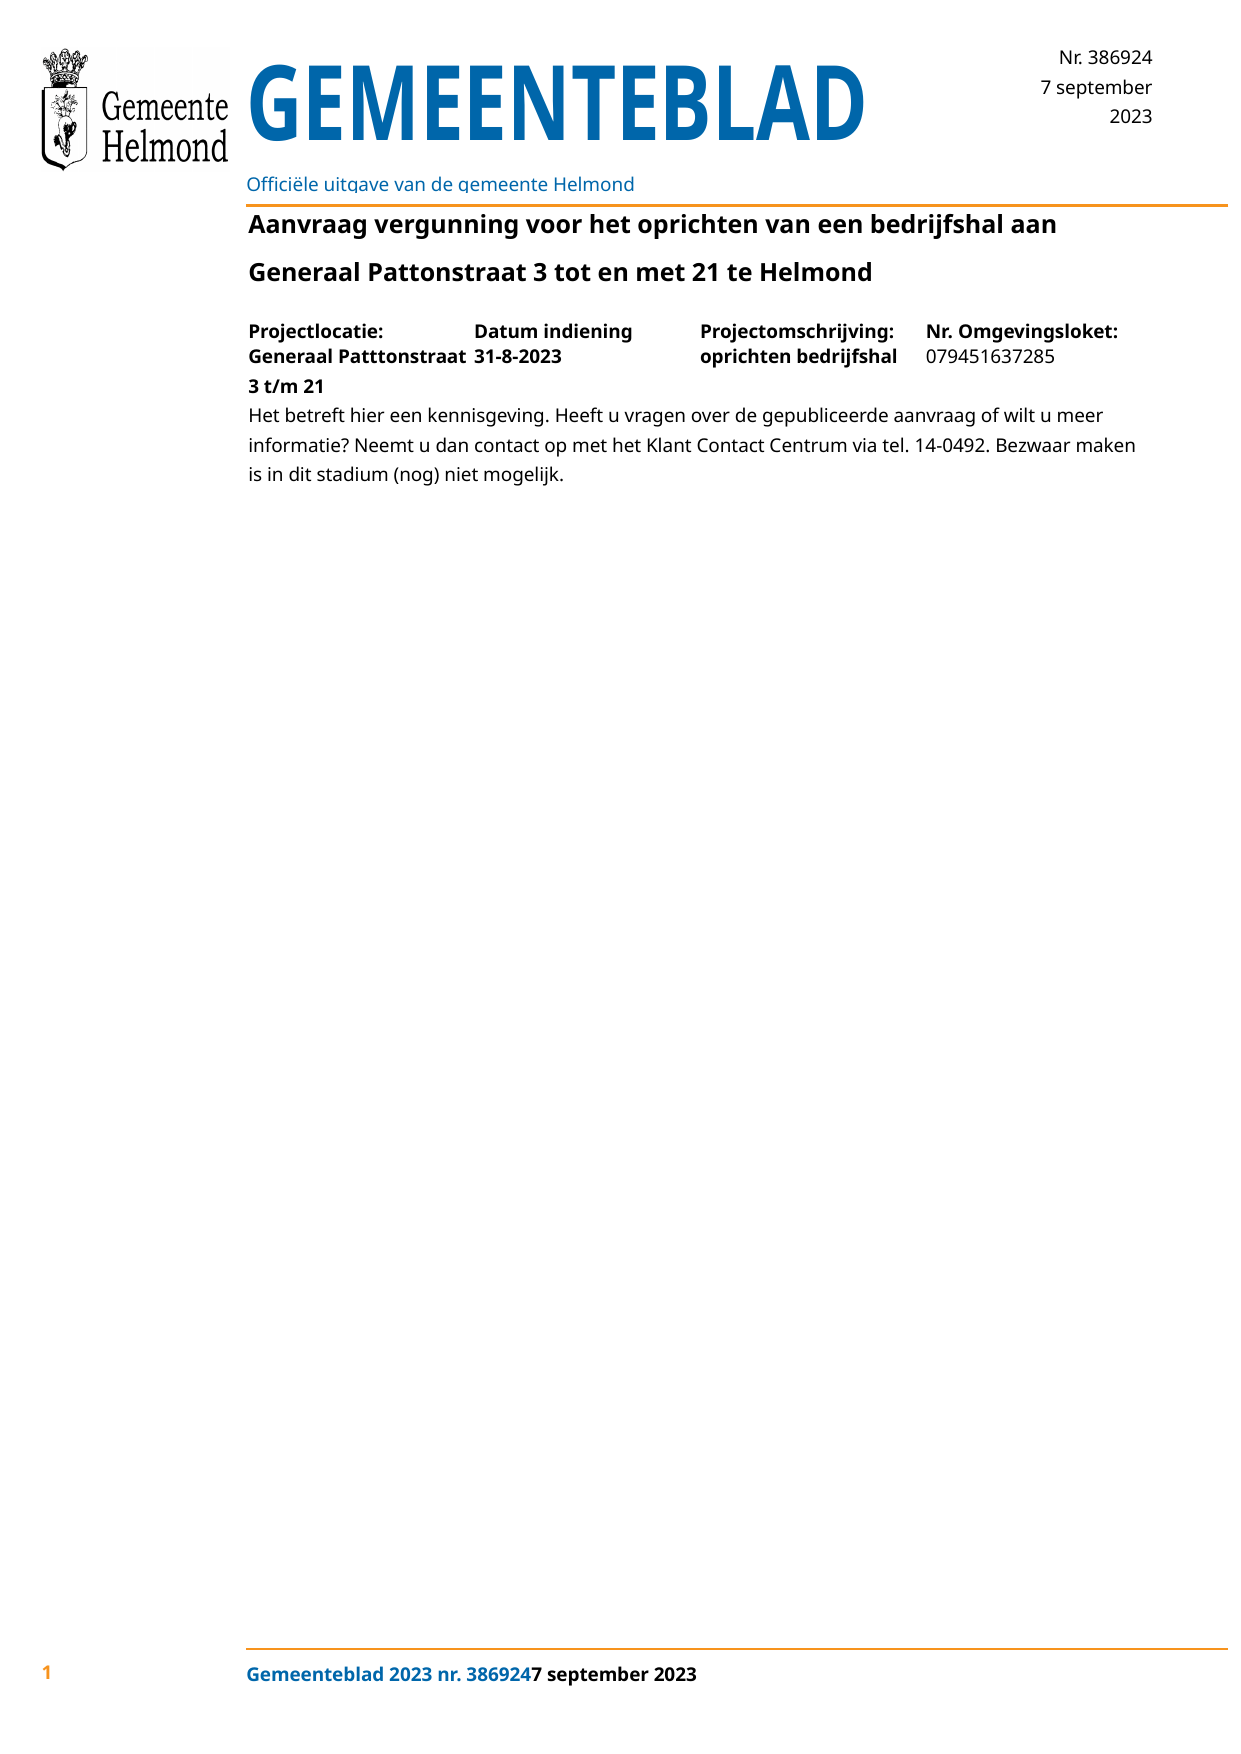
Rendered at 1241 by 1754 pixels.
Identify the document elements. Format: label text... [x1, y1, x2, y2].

table_cell Generaal Patttonstraat 3 t/m 21 [248, 344, 474, 399]
table_cell 079451637285 [926, 344, 1152, 399]
table_header Projectlocatie: [248, 318, 474, 344]
table_cell oprichten bedrijfshal [700, 344, 926, 399]
table_header Nr. Omgevingsloket: [926, 318, 1152, 344]
table_header Datum indiening [474, 318, 700, 344]
text Aanvraag vergunning voor het oprichten van een bedrijfshal aan Generaal Pattonstraat 3 tot en met 21 te Helmond [248, 207, 1152, 288]
table_header Projectomschrijving: [700, 318, 926, 344]
text Het betreft hier een kennisgeving. Heeft u vragen over de gepubliceerde aanvraag of wilt u meer informatie? Neemt u dan contact op met het Klant Contact Centrum via tel. 14-0492. Bezwaar maken is in dit stadium (nog) niet mogelijk. [248, 402, 1152, 487]
table_cell 31-8-2023 [474, 344, 700, 399]
picture [41, 47, 231, 172]
